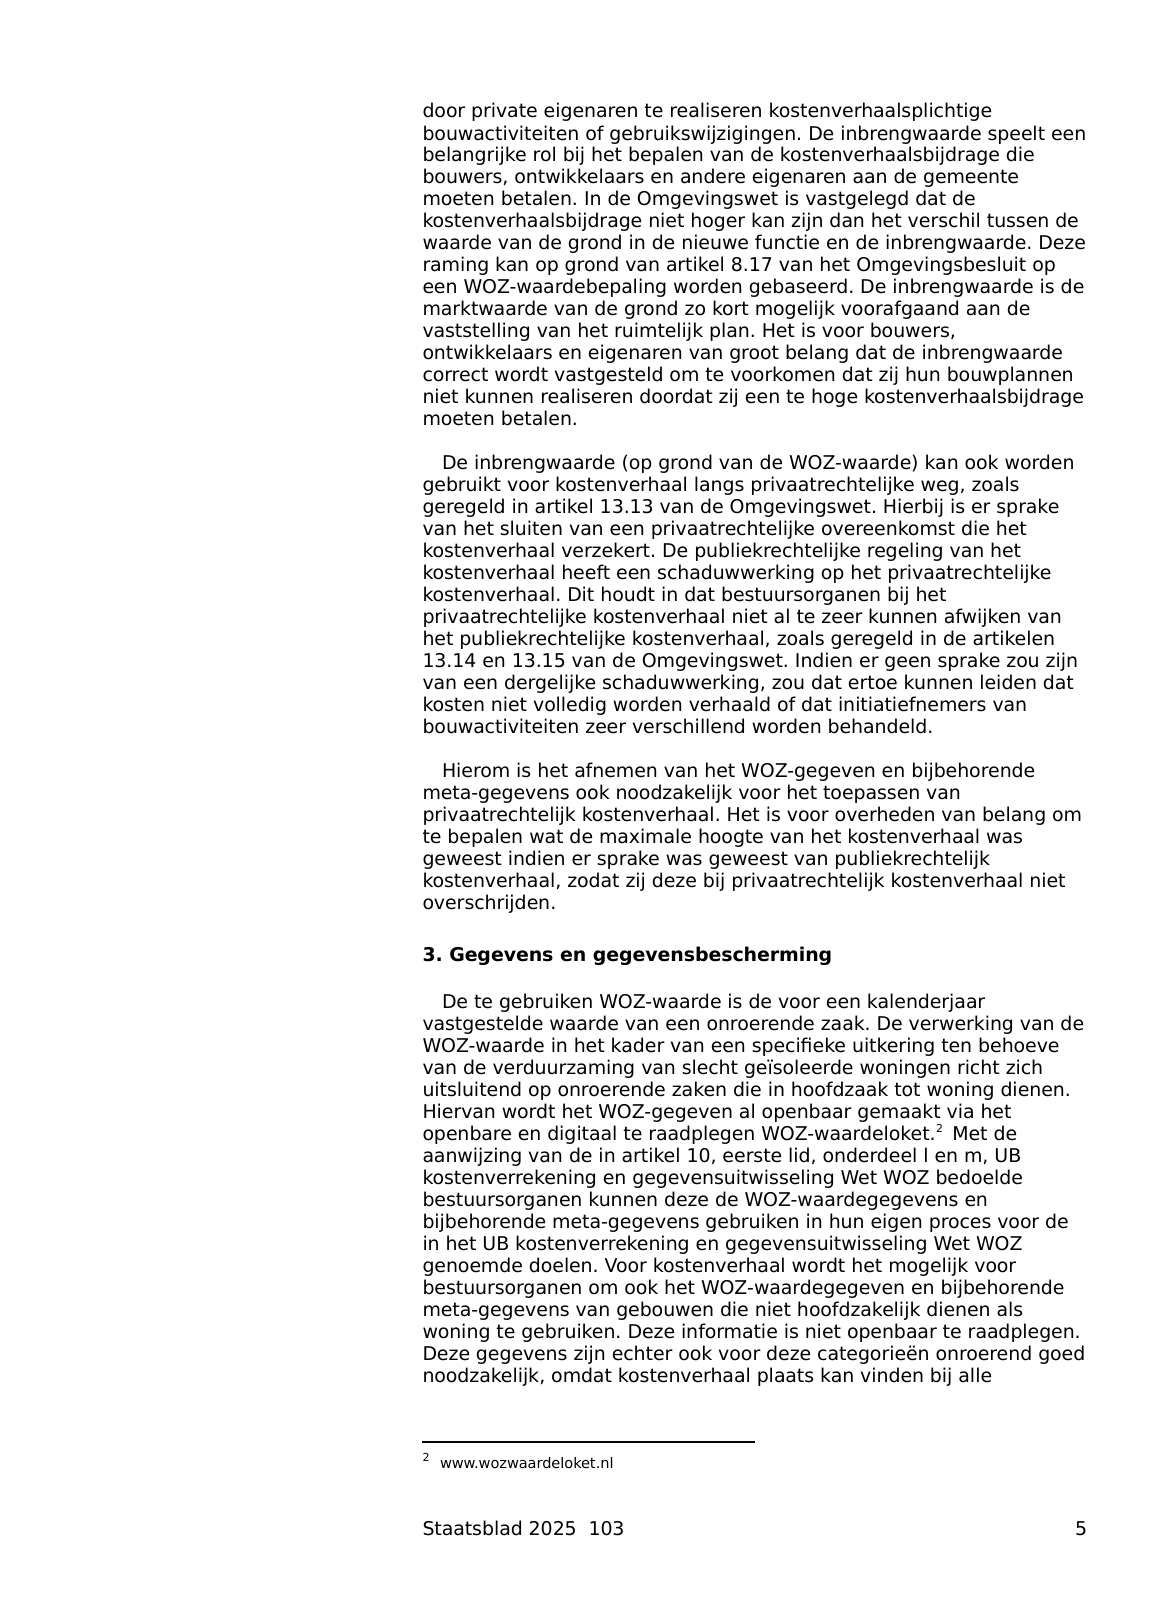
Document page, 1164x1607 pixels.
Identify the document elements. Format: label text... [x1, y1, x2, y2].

text De inbrengwaarde (op grond van de WOZ-waarde) kan ook worden gebruikt voor kostenverhaal langs privaatrechtelijke weg, zoals geregeld in artikel 13.13 van de Omgevingswet. Hierbij is er sprake van het sluiten van een privaatrechtelijke overeenkomst die het kostenverhaal verzekert. De publiekrechtelijke regeling van het kostenverhaal heeft een schaduwwerking op het privaatrechtelijke kostenverhaal. Dit houdt in dat bestuursorganen bij het privaatrechtelijke kostenverhaal niet al te zeer kunnen afwijken van het publiekrechtelijke kostenverhaal, zoals geregeld in de artikelen 13.14 en 13.15 van de Omgevingswet. Indien er geen sprake zou zijn van een dergelijke schaduwwerking, zou dat ertoe kunnen leiden dat kosten niet volledig worden verhaald of dat initiatiefnemers van bouwactiviteiten zeer verschillend worden behandeld. [422, 452, 1087, 738]
text Hierom is het afnemen van het WOZ-gegeven en bijbehorende meta-gegevens ook noodzakelijk voor het toepassen van privaatrechtelijk kostenverhaal. Het is voor overheden van belang om te bepalen wat de maximale hoogte van het kostenverhaal was geweest indien er sprake was geweest van publiekrechtelijk kostenverhaal, zodat zij deze bij privaatrechtelijk kostenverhaal niet overschrijden. [422, 760, 1087, 914]
text www.wozwaardeloket.nl [422, 1451, 1087, 1473]
subtitle 3. Gegevens en gegevensbescherming [422, 944, 1087, 966]
text De te gebruiken WOZ-waarde is de voor een kalenderjaar vastgestelde waarde van een onroerende zaak. De verwerking van de WOZ-waarde in het kader van een specifieke uitkering ten behoeve van de verduurzaming van slecht geïsoleerde woningen richt zich uitsluitend op onroerende zaken die in hoofdzaak tot woning dienen. Hiervan wordt het WOZ-gegeven al openbaar gemaakt via het openbare en digitaal te raadplegen WOZ-waardeloket. Met de aanwijzing van de in artikel 10, eerste lid, onderdeel l en m, UB kostenverrekening en gegevensuitwisseling Wet WOZ bedoelde bestuursorganen kunnen deze de WOZ-waardegegevens en bijbehorende meta-gegevens gebruiken in hun eigen proces voor de in het UB kostenverrekening en gegevensuitwisseling Wet WOZ genoemde doelen. Voor kostenverhaal wordt het mogelijk voor bestuursorganen om ook het WOZ-waardegegeven en bijbehorende meta-gegevens van gebouwen die niet hoofdzakelijk dienen als woning te gebruiken. Deze informatie is niet openbaar te raadplegen. Deze gegevens zijn echter ook voor deze categorieën onroerend goed noodzakelijk, omdat kostenverhaal plaats kan vinden bij alle [422, 991, 1087, 1387]
text door private eigenaren te realiseren kostenverhaalsplichtige bouwactiviteiten of gebruikswijzigingen. De inbrengwaarde speelt een belangrijke rol bij het bepalen van de kostenverhaalsbijdrage die bouwers, ontwikkelaars en andere eigenaren aan de gemeente moeten betalen. In de Omgevingswet is vastgelegd dat de kostenverhaalsbijdrage niet hoger kan zijn dan het verschil tussen de waarde van de grond in de nieuwe functie en de inbrengwaarde. Deze raming kan op grond van artikel 8.17 van het Omgevingsbesluit op een WOZ-waardebepaling worden gebaseerd. De inbrengwaarde is de marktwaarde van de grond zo kort mogelijk voorafgaand aan de vaststelling van het ruimtelijk plan. Het is voor bouwers, ontwikkelaars en eigenaren van groot belang dat de inbrengwaarde correct wordt vastgesteld om te voorkomen dat zij hun bouwplannen niet kunnen realiseren doordat zij een te hoge kostenverhaalsbijdrage moeten betalen. [422, 100, 1087, 430]
